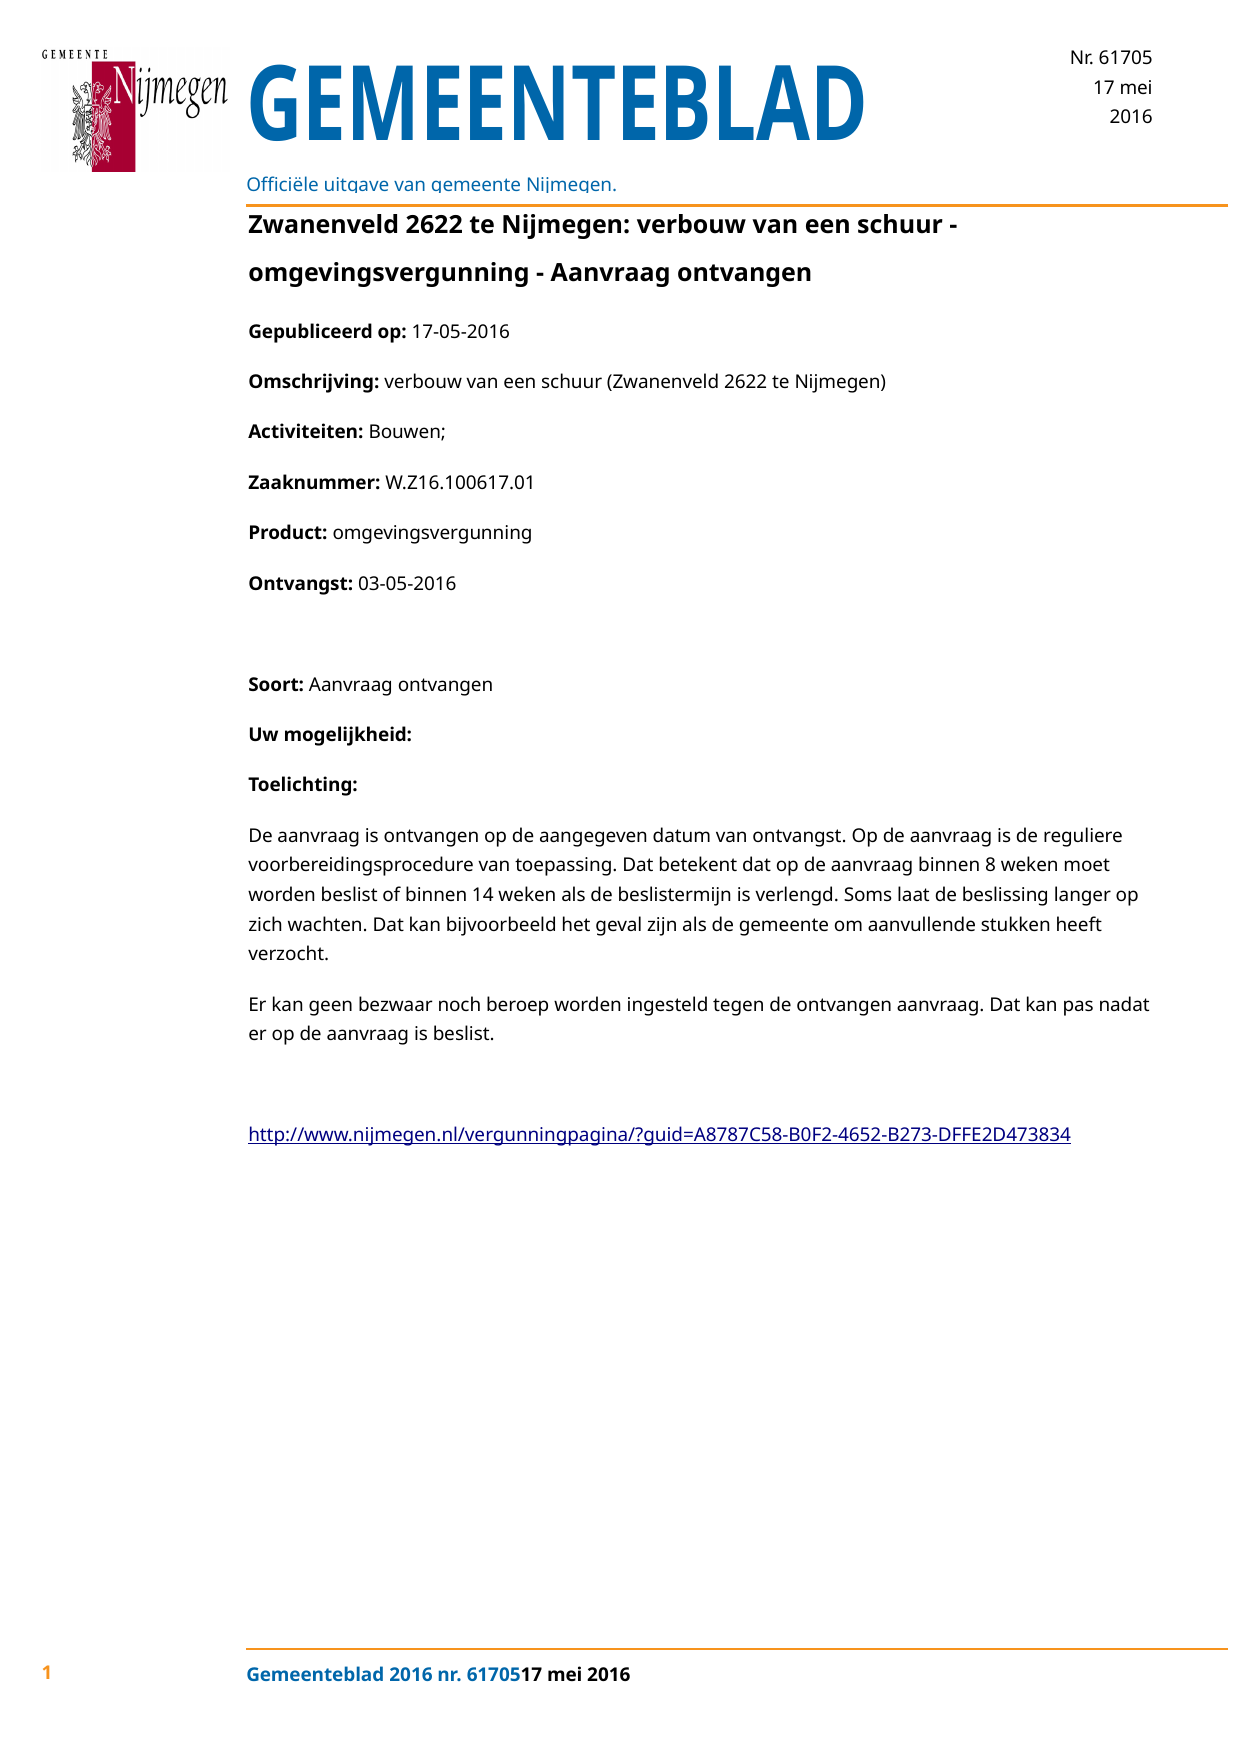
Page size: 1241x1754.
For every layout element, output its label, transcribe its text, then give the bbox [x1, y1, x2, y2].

text Er kan geen bezwaar noch beroep worden ingesteld tegen de ontvangen aanvraag. Dat kan pas nadat er op de aanvraag is beslist. [248, 991, 1152, 1046]
text Gepubliceerd op: 17-05-2016 [248, 318, 1152, 344]
text Soort: Aanvraag ontvangen [248, 671, 1152, 697]
picture [41, 47, 231, 172]
text Ontvangst: 03-05-2016 [248, 570, 1152, 596]
text http://www.nijmegen.nl/vergunningpagina/?guid=A8787C58-B0F2-4652-B273-DFFE2D473834 [248, 1121, 1152, 1147]
text Zwanenveld 2622 te Nijmegen: verbouw van een schuur - omgevingsvergunning - Aanvraag ontvangen [248, 207, 1152, 288]
text Activiteiten: Bouwen; [248, 419, 1152, 444]
text Omschrijving: verbouw van een schuur (Zwanenveld 2622 te Nijmegen) [248, 368, 1152, 394]
text Uw mogelijkheid: [248, 721, 1152, 747]
text De aanvraag is ontvangen op de aangegeven datum van ontvangst. Op de aanvraag is de reguliere voorbereidingsprocedure van toepassing. Dat betekent dat op de aanvraag binnen 8 weken moet worden beslist of binnen 14 weken als de beslistermijn is verlengd. Soms laat de beslissing langer op zich wachten. Dat kan bijvoorbeeld het geval zijn als de gemeente om aanvullende stukken heeft verzocht. [248, 822, 1152, 966]
text Toelichting: [248, 772, 1152, 797]
text Product: omgevingsvergunning [248, 519, 1152, 545]
text Zaaknummer: W.Z16.100617.01 [248, 469, 1152, 495]
